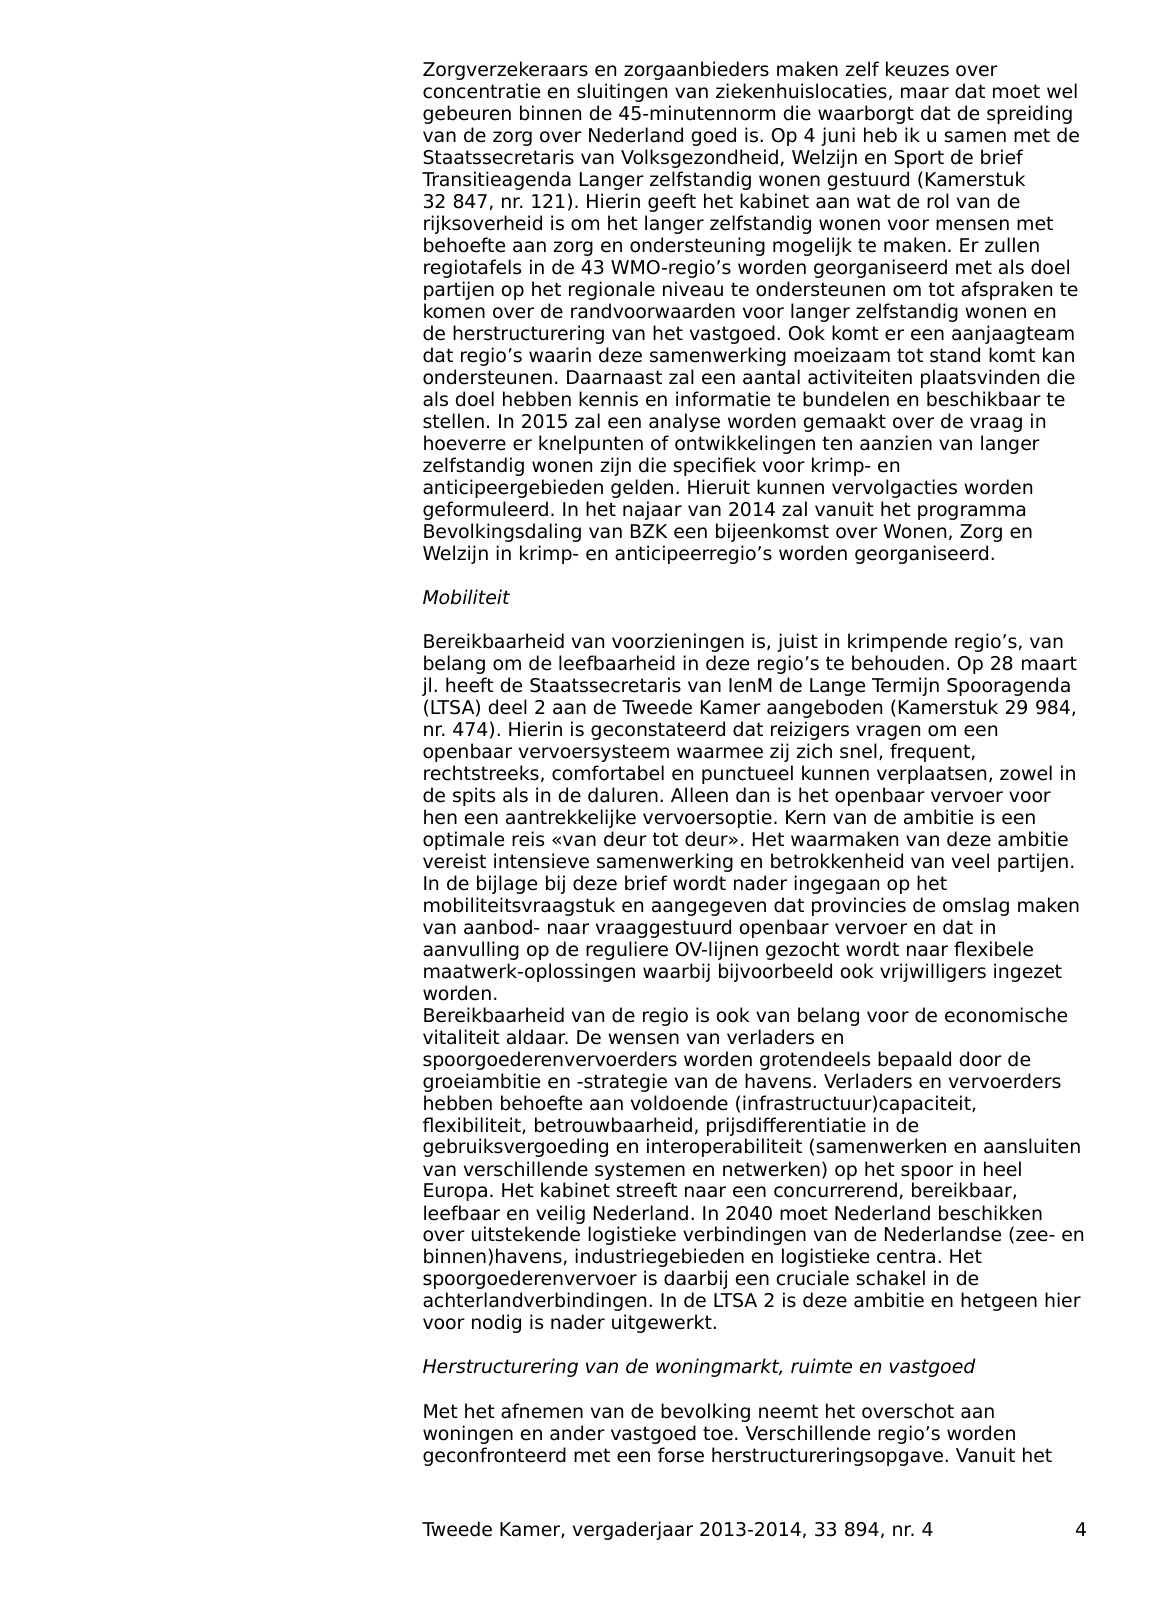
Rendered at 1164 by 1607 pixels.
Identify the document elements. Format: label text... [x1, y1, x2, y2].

text Zorgverzekeraars en zorgaanbieders maken zelf keuzes over concentratie en sluitingen van ziekenhuislocaties, maar dat moet wel gebeuren binnen de 45-minutennorm die waarborgt dat de spreiding van de zorg over Nederland goed is. Op 4 juni heb ik u samen met de Staatssecretaris van Volksgezondheid, Welzijn en Sport de brief Transitieagenda Langer zelfstandig wonen gestuurd (Kamerstuk 32 847, nr. 121). Hierin geeft het kabinet aan wat de rol van de rijksoverheid is om het langer zelfstandig wonen voor mensen met behoefte aan zorg en ondersteuning mogelijk te maken. Er zullen regiotafels in de 43 WMO-regio’s worden georganiseerd met als doel partijen op het regionale niveau te ondersteunen om tot afspraken te komen over de randvoorwaarden voor langer zelfstandig wonen en de herstructurering van het vastgoed. Ook komt er een aanjaagteam dat regio’s waarin deze samenwerking moeizaam tot stand komt kan ondersteunen. Daarnaast zal een aantal activiteiten plaatsvinden die als doel hebben kennis en informatie te bundelen en beschikbaar te stellen. In 2015 zal een analyse worden gemaakt over de vraag in hoeverre er knelpunten of ontwikkelingen ten aanzien van langer zelfstandig wonen zijn die specifiek voor krimp- en anticipeergebieden gelden. Hieruit kunnen vervolgacties worden geformuleerd. In het najaar van 2014 zal vanuit het programma Bevolkingsdaling van BZK een bijeenkomst over Wonen, Zorg en Welzijn in krimp- en anticipeerregio’s worden georganiseerd. [422, 59, 1087, 564]
subtitle Herstructurering van de woningmarkt, ruimte en vastgoed [422, 1356, 1087, 1378]
text Bereikbaarheid van voorzieningen is, juist in krimpende regio’s, van belang om de leefbaarheid in deze regio’s te behouden. Op 28 maart jl. heeft de Staatssecretaris van IenM de Lange Termijn Spooragenda (LTSA) deel 2 aan de Tweede Kamer aangeboden (Kamerstuk 29 984, nr. 474). Hierin is geconstateerd dat reizigers vragen om een openbaar vervoersysteem waarmee zij zich snel, frequent, rechtstreeks, comfortabel en punctueel kunnen verplaatsen, zowel in de spits als in de daluren. Alleen dan is het openbaar vervoer voor hen een aantrekkelijke vervoersoptie. Kern van de ambitie is een optimale reis «van deur tot deur». Het waarmaken van deze ambitie vereist intensieve samenwerking en betrokkenheid van veel partijen. In de bijlage bij deze brief wordt nader ingegaan op het mobiliteitsvraagstuk en aangegeven dat provincies de omslag maken van aanbod- naar vraaggestuurd openbaar vervoer en dat in aanvulling op de reguliere OV-lijnen gezocht wordt naar flexibele maatwerk-oplossingen waarbij bijvoorbeeld ook vrijwilligers ingezet worden. [422, 631, 1087, 1004]
text Met het afnemen van de bevolking neemt het overschot aan woningen en ander vastgoed toe. Verschillende regio’s worden geconfronteerd met een forse herstructureringsopgave. Vanuit het [422, 1401, 1087, 1467]
text Bereikbaarheid van de regio is ook van belang voor de economische vitaliteit aldaar. De wensen van verladers en spoorgoederenvervoerders worden grotendeels bepaald door de groeiambitie en -strategie van de havens. Verladers en vervoerders hebben behoefte aan voldoende (infrastructuur)capaciteit, flexibiliteit, betrouwbaarheid, prijsdifferentiatie in de gebruiksvergoeding en interoperabiliteit (samenwerken en aansluiten van verschillende systemen en netwerken) op het spoor in heel Europa. Het kabinet streeft naar een concurrerend, bereikbaar, leefbaar en veilig Nederland. In 2040 moet Nederland beschikken over uitstekende logistieke verbindingen van de Nederlandse (zee- en binnen)havens, industriegebieden en logistieke centra. Het spoorgoederenvervoer is daarbij een cruciale schakel in de achterlandverbindingen. In de LTSA 2 is deze ambitie en hetgeen hier voor nodig is nader uitgewerkt. [422, 1004, 1087, 1334]
subtitle Mobiliteit [422, 587, 1087, 609]
